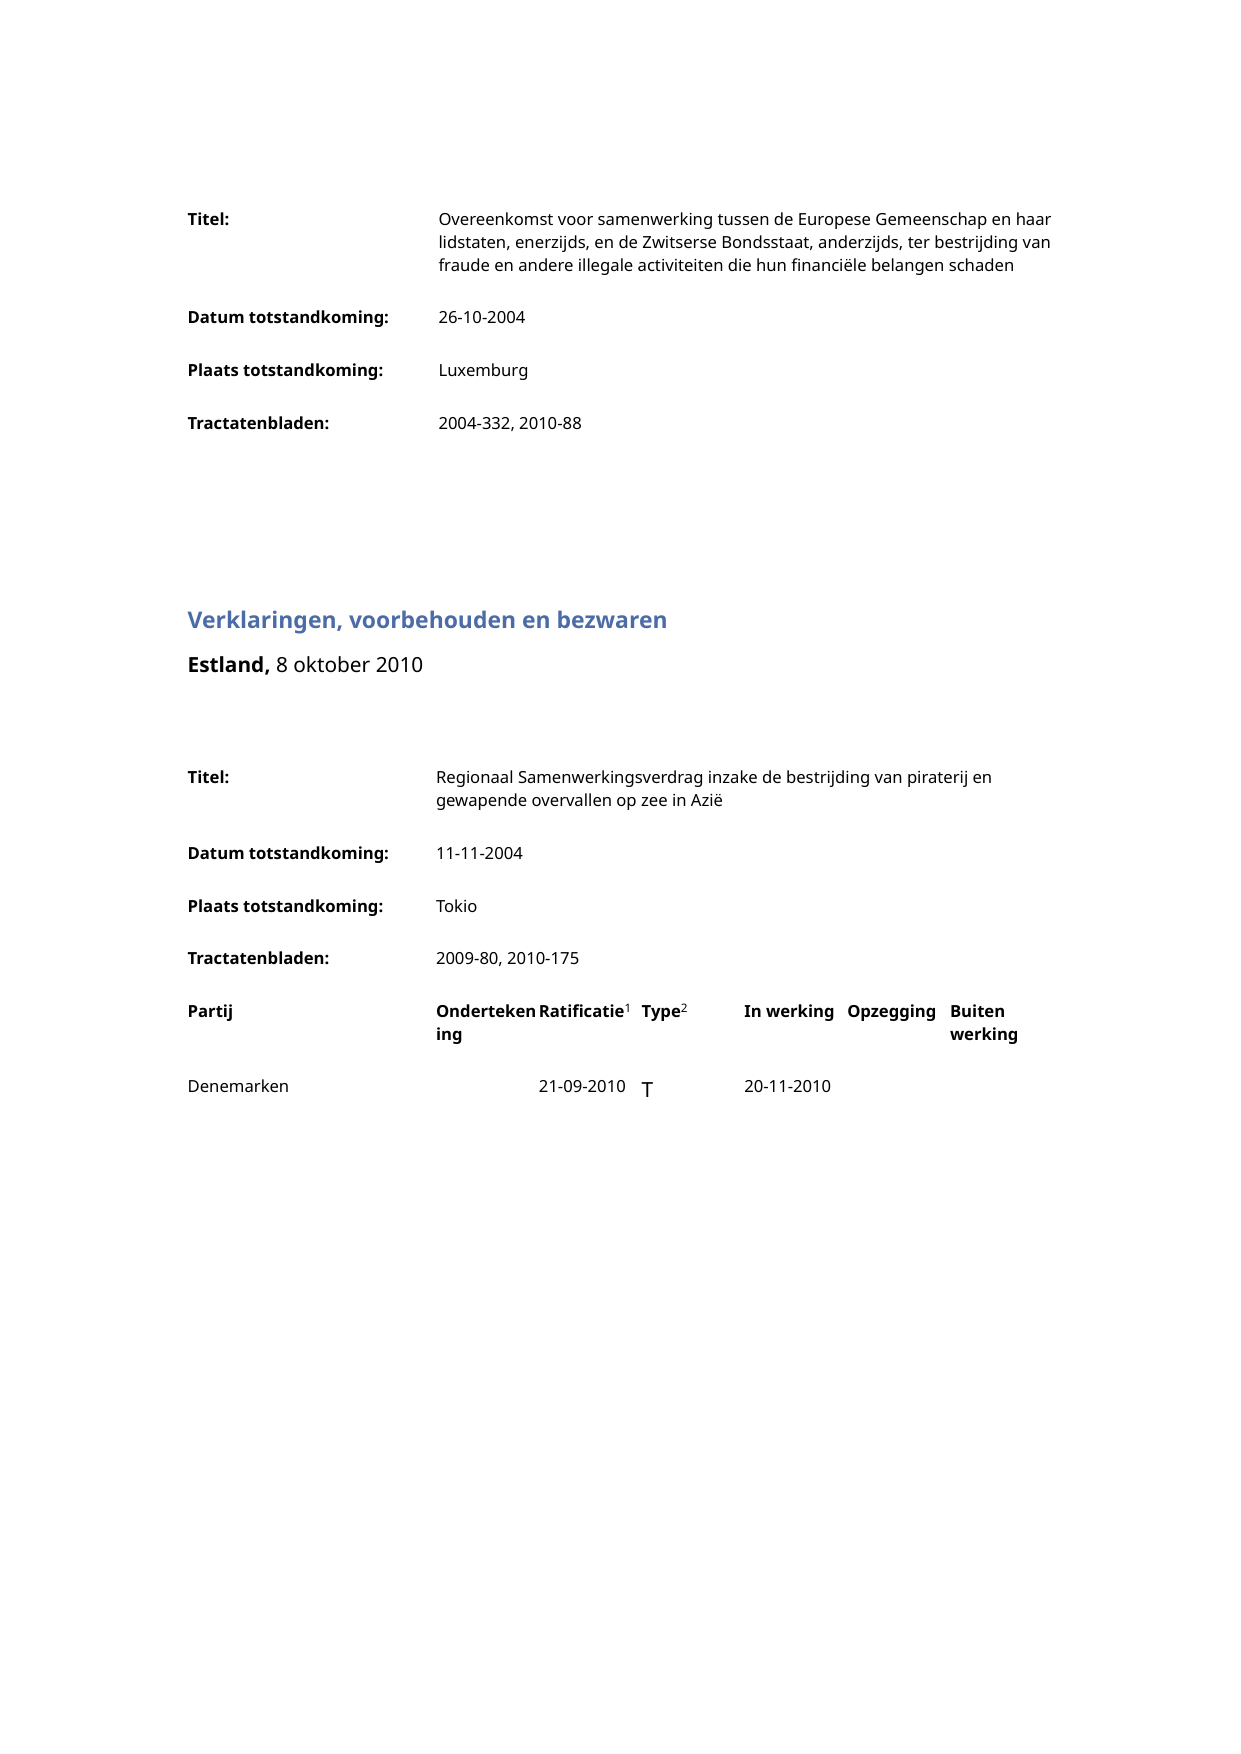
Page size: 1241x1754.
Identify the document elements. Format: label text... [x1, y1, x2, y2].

table_cell 20-11-2010 [744, 1075, 847, 1133]
table_header Overeenkomst voor samenwerking tussen de Europese Gemeenschap en haar lidstaten, enerzijds, en de Zwitserse Bondsstaat, anderzijds, ter bestrijding van fraude en andere illegale activiteiten die hun financiële belangen schaden [438, 208, 1053, 306]
table_cell Type2 [641, 1000, 744, 1075]
table_cell 26-10-2004 [438, 306, 1053, 359]
table_cell Partij [188, 1000, 436, 1075]
table_cell [847, 1075, 950, 1133]
table_cell T [641, 1075, 744, 1133]
table_cell 2004-332, 2010-88 [438, 411, 1053, 464]
text Estland, 8 oktober 2010 [187, 650, 1053, 678]
table_cell Denemarken [188, 1075, 436, 1133]
table_cell Tractatenbladen: [188, 947, 436, 1000]
subtitle Verklaringen, voorbehouden en bezwaren [187, 603, 1053, 635]
table_cell 21-09-2010 [539, 1075, 641, 1133]
table_cell Ondertekening [436, 1000, 539, 1075]
table_cell In werking [744, 1000, 847, 1075]
table_cell [188, 464, 1053, 523]
table_cell Buiten werking [950, 1000, 1053, 1075]
table_cell Plaats totstandkoming: [188, 359, 438, 411]
table_cell Datum totstandkoming: [188, 306, 438, 359]
table_cell Tractatenbladen: [188, 411, 438, 464]
table_cell Luxemburg [438, 359, 1053, 411]
table_header Titel: [188, 766, 436, 842]
table_cell Ratificatie1 [539, 1000, 641, 1075]
table_header Regionaal Samenwerkingsverdrag inzake de bestrijding van piraterij en gewapende overvallen op zee in Azië [436, 766, 1053, 842]
table_cell Tokio [436, 894, 1053, 947]
table_header Titel: [188, 208, 438, 306]
table_cell Plaats totstandkoming: [188, 894, 436, 947]
table_cell 11-11-2004 [436, 842, 1053, 894]
table_cell Datum totstandkoming: [188, 842, 436, 894]
table_cell [950, 1075, 1053, 1133]
table_cell Opzegging [847, 1000, 950, 1075]
table_cell 2009-80, 2010-175 [436, 947, 1053, 1000]
table_cell [436, 1075, 539, 1133]
